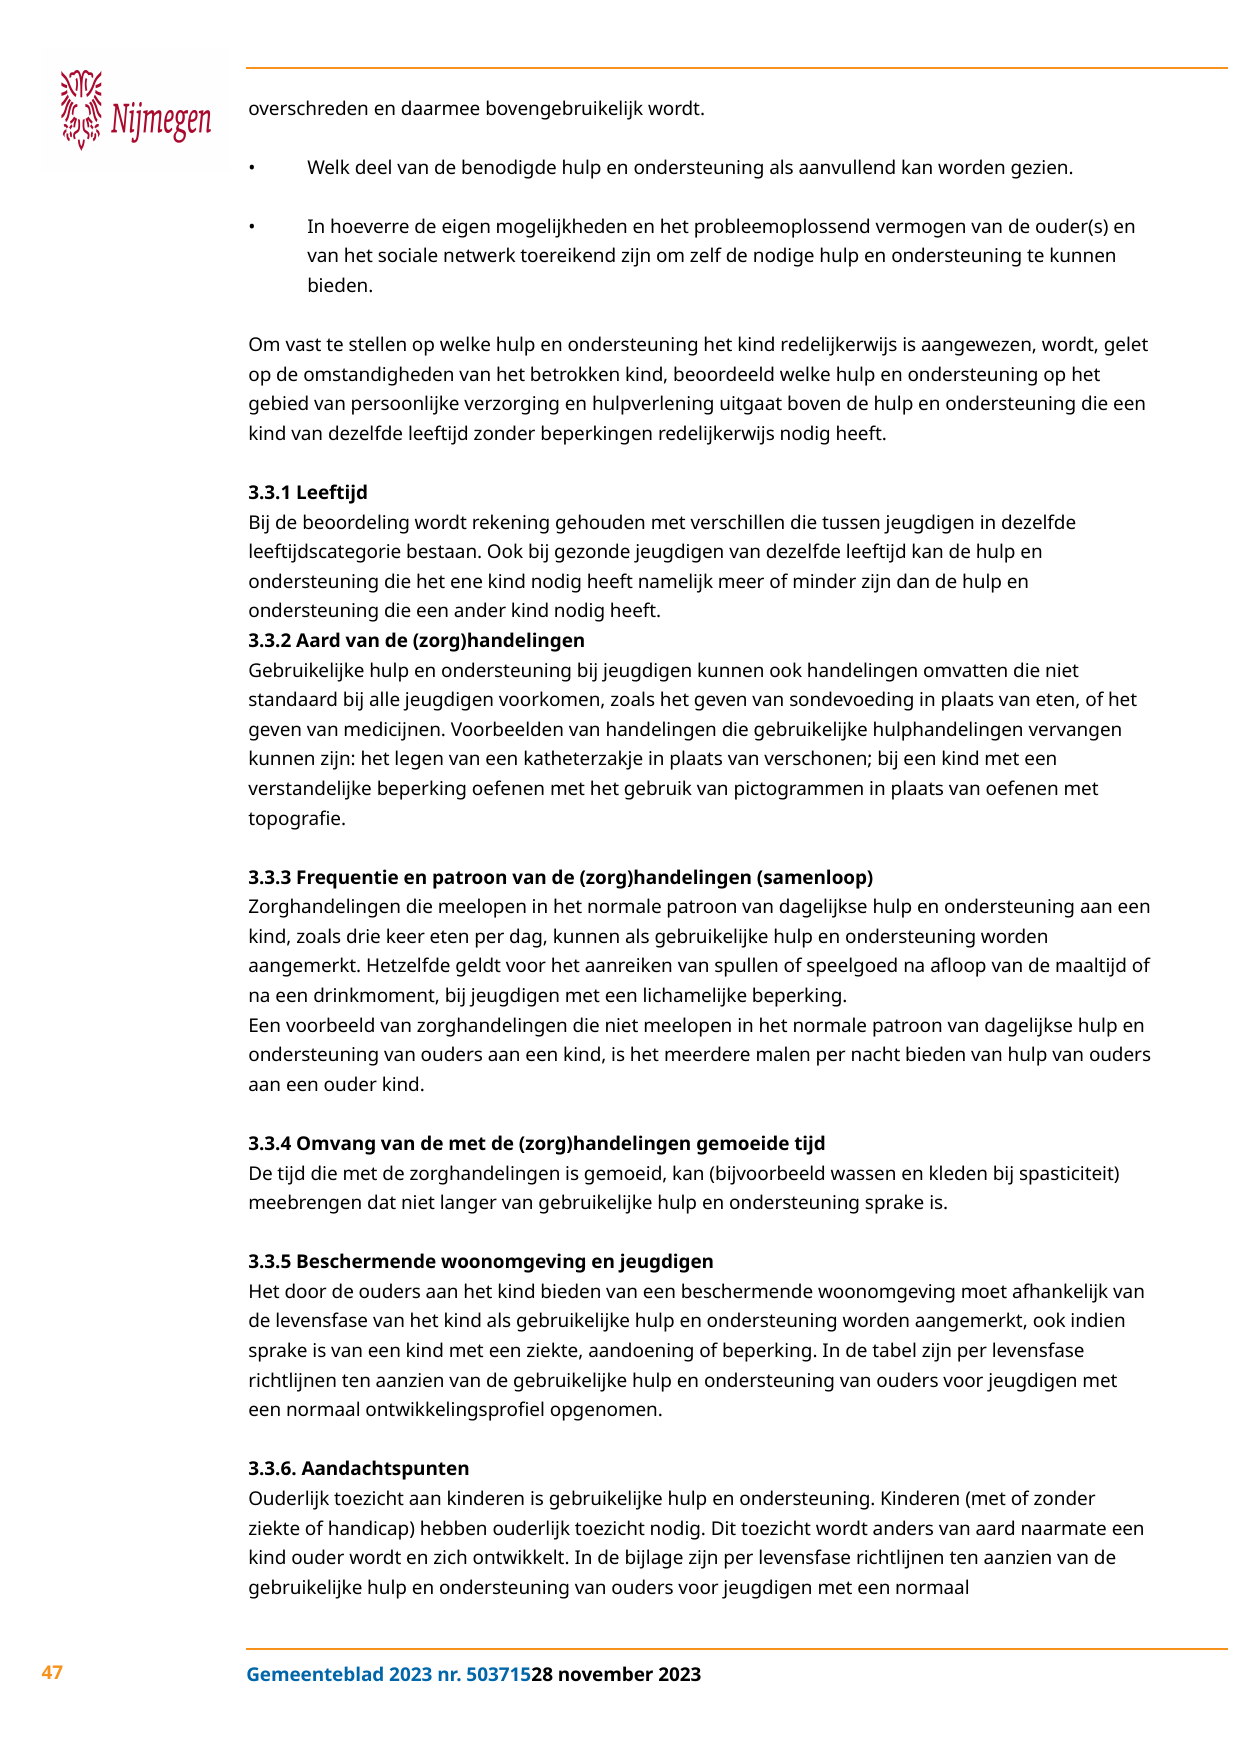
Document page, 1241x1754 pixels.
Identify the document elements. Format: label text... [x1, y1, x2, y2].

text Het door de ouders aan het kind bieden van een beschermende woonomgeving moet afhankelijk van de levensfase van het kind als gebruikelijke hulp en ondersteuning worden aangemerkt, ook indien sprake is van een kind met een ziekte, aandoening of beperking. In de tabel zijn per levensfase richtlijnen ten aanzien van de gebruikelijke hulp en ondersteuning van ouders voor jeugdigen met een normaal ontwikkelingsprofiel opgenomen. [248, 1278, 1152, 1422]
text 3.3.3 Frequentie en patroon van de (zorg)handelingen (samenloop) [248, 864, 1152, 890]
list In hoeverre de eigen mogelijkheden en het probleemoplossend vermogen van de ouder(s) en van het sociale netwerk toereikend zijn om zelf de nodige hulp en ondersteuning te kunnen bieden. [248, 213, 1152, 298]
text Gebruikelijke hulp en ondersteuning bij jeugdigen kunnen ook handelingen omvatten die niet standaard bij alle jeugdigen voorkomen, zoals het geven van sondevoeding in plaats van eten, of het geven van medicijnen. Voorbeelden van handelingen die gebruikelijke hulphandelingen vervangen kunnen zijn: het legen van een katheterzakje in plaats van verschonen; bij een kind met een verstandelijke beperking oefenen met het gebruik van pictogrammen in plaats van oefenen met topografie. [248, 657, 1152, 831]
text De tijd die met de zorghandelingen is gemoeid, kan (bijvoorbeeld wassen en kleden bij spasticiteit) meebrengen dat niet langer van gebruikelijke hulp en ondersteuning sprake is. [248, 1160, 1152, 1215]
text Ouderlijk toezicht aan kinderen is gebruikelijke hulp en ondersteuning. Kinderen (met of zonder ziekte of handicap) hebben ouderlijk toezicht nodig. Dit toezicht wordt anders van aard naarmate een kind ouder wordt en zich ontwikkelt. In de bijlage zijn per levensfase richtlijnen ten aanzien van de gebruikelijke hulp en ondersteuning van ouders voor jeugdigen met een normaal [248, 1485, 1152, 1600]
text 3.3.1 Leeftijd [248, 479, 1152, 505]
list Welk deel van de benodigde hulp en ondersteuning als aanvullend kan worden gezien. [248, 154, 1152, 180]
text Bij de beoordeling wordt rekening gehouden met verschillen die tussen jeugdigen in dezelfde leeftijdscategorie bestaan. Ook bij gezonde jeugdigen van dezelfde leeftijd kan de hulp en ondersteuning die het ene kind nodig heeft namelijk meer of minder zijn dan de hulp en ondersteuning die een ander kind nodig heeft. [248, 509, 1152, 623]
text 3.3.4 Omvang van de met de (zorg)handelingen gemoeide tijd [248, 1130, 1152, 1156]
text Om vast te stellen op welke hulp en ondersteuning het kind redelijkerwijs is aangewezen, wordt, gelet op de omstandigheden van het betrokken kind, beoordeeld welke hulp en ondersteuning op het gebied van persoonlijke verzorging en hulpverlening uitgaat boven de hulp en ondersteuning die een kind van dezelfde leeftijd zonder beperkingen redelijkerwijs nodig heeft. [248, 331, 1152, 446]
text 3.3.2 Aard van de (zorg)handelingen [248, 627, 1152, 653]
picture [41, 47, 231, 172]
text Een voorbeeld van zorghandelingen die niet meelopen in het normale patroon van dagelijkse hulp en ondersteuning van ouders aan een kind, is het meerdere malen per nacht bieden van hulp van ouders aan een ouder kind. [248, 1012, 1152, 1097]
text Zorghandelingen die meelopen in het normale patroon van dagelijkse hulp en ondersteuning aan een kind, zoals drie keer eten per dag, kunnen als gebruikelijke hulp en ondersteuning worden aangemerkt. Hetzelfde geldt voor het aanreiken van spullen of speelgoed na afloop van de maaltijd of na een drinkmoment, bij jeugdigen met een lichamelijke beperking. [248, 893, 1152, 1008]
text 3.3.6. Aandachtspunten [248, 1456, 1152, 1481]
text 3.3.5 Beschermende woonomgeving en jeugdigen [248, 1248, 1152, 1274]
text overschreden en daarmee bovengebruikelijk wordt. [248, 95, 1152, 121]
